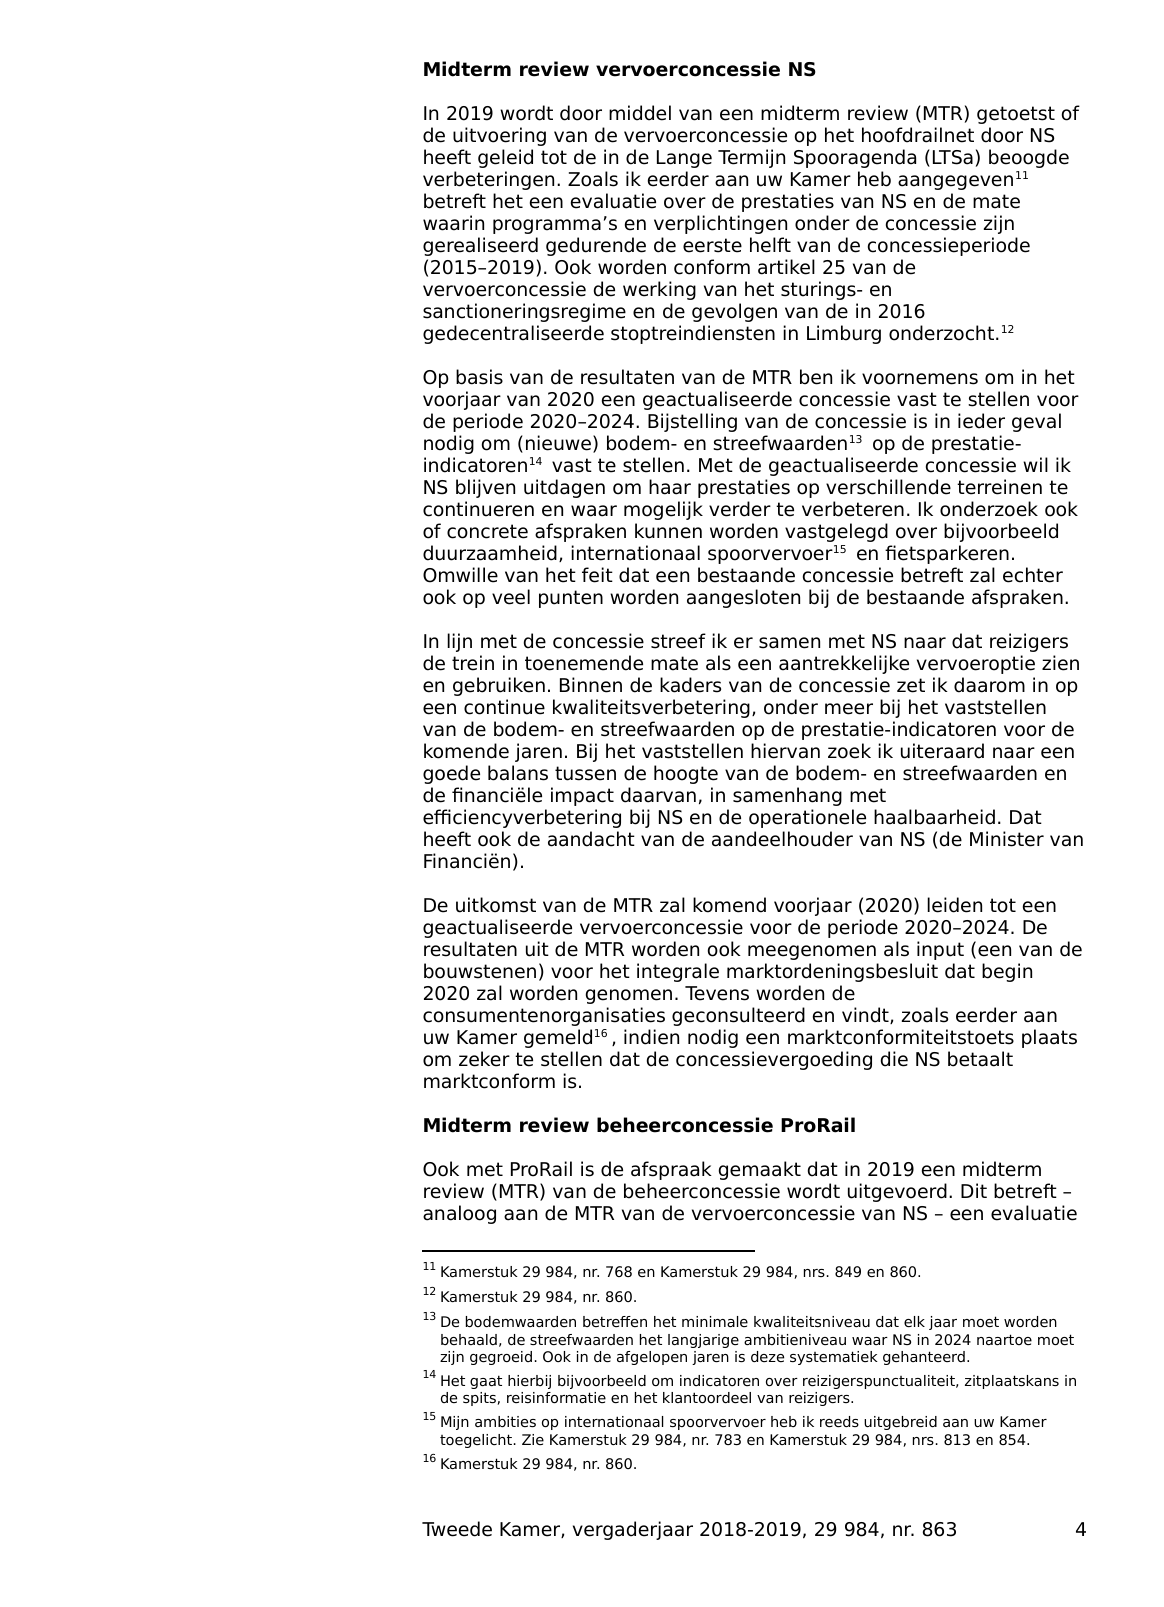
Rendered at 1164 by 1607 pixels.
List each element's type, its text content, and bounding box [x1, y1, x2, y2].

text In lijn met de concessie streef ik er samen met NS naar dat reizigers de trein in toenemende mate als een aantrekkelijke vervoeroptie zien en gebruiken. Binnen de kaders van de concessie zet ik daarom in op een continue kwaliteitsverbetering, onder meer bij het vaststellen van de bodem- en streefwaarden op de prestatie-indicatoren voor de komende jaren. Bij het vaststellen hiervan zoek ik uiteraard naar een goede balans tussen de hoogte van de bodem- en streefwaarden en de financiële impact daarvan, in samenhang met efficiencyverbetering bij NS en de operationele haalbaarheid. Dat heeft ook de aandacht van de aandeelhouder van NS (de Minister van Financiën). [422, 631, 1087, 873]
text De uitkomst van de MTR zal komend voorjaar (2020) leiden tot een geactualiseerde vervoerconcessie voor de periode 2020–2024. De resultaten uit de MTR worden ook meegenomen als input (een van de bouwstenen) voor het integrale marktordeningsbesluit dat begin 2020 zal worden genomen. Tevens worden de consumentenorganisaties geconsulteerd en vindt, zoals eerder aan uw Kamer gemeld, indien nodig een marktconformiteitstoets plaats om zeker te stellen dat de concessievergoeding die NS betaalt marktconform is. [422, 895, 1087, 1093]
text Op basis van de resultaten van de MTR ben ik voornemens om in het voorjaar van 2020 een geactualiseerde concessie vast te stellen voor de periode 2020–2024. Bijstelling van de concessie is in ieder geval nodig om (nieuwe) bodem- en streefwaarden op de prestatie-indicatoren vast te stellen. Met de geactualiseerde concessie wil ik NS blijven uitdagen om haar prestaties op verschillende terreinen te continueren en waar mogelijk verder te verbeteren. Ik onderzoek ook of concrete afspraken kunnen worden vastgelegd over bijvoorbeeld duurzaamheid, internationaal spoorvervoer en fietsparkeren. Omwille van het feit dat een bestaande concessie betreft zal echter ook op veel punten worden aangesloten bij de bestaande afspraken. [422, 367, 1087, 609]
subtitle Midterm review beheerconcessie ProRail [422, 1115, 1087, 1137]
subtitle Midterm review vervoerconcessie NS [422, 59, 1087, 81]
text Mijn ambities op internationaal spoorvervoer heb ik reeds uitgebreid aan uw Kamer toegelicht. Zie Kamerstuk 29 984, nr. 783 en Kamerstuk 29 984, nrs. 813 en 854. [422, 1410, 1087, 1449]
text De bodemwaarden betreffen het minimale kwaliteitsniveau dat elk jaar moet worden behaald, de streefwaarden het langjarige ambitieniveau waar NS in 2024 naartoe moet zijn gegroeid. Ook in de afgelopen jaren is deze systematiek gehanteerd. [422, 1310, 1087, 1366]
text Ook met ProRail is de afspraak gemaakt dat in 2019 een midterm review (MTR) van de beheerconcessie wordt uitgevoerd. Dit betreft – analoog aan de MTR van de vervoerconcessie van NS – een evaluatie [422, 1159, 1087, 1225]
text Kamerstuk 29 984, nr. 860. [422, 1285, 1087, 1307]
text Kamerstuk 29 984, nr. 860. [422, 1452, 1087, 1474]
text In 2019 wordt door middel van een midterm review (MTR) getoetst of de uitvoering van de vervoerconcessie op het hoofdrailnet door NS heeft geleid tot de in de Lange Termijn Spooragenda (LTSa) beoogde verbeteringen. Zoals ik eerder aan uw Kamer heb aangegeven betreft het een evaluatie over de prestaties van NS en de mate waarin programma’s en verplichtingen onder de concessie zijn gerealiseerd gedurende de eerste helft van de concessieperiode (2015–2019). Ook worden conform artikel 25 van de vervoerconcessie de werking van het sturings- en sanctioneringsregime en de gevolgen van de in 2016 gedecentraliseerde stoptreindiensten in Limburg onderzocht. [422, 103, 1087, 345]
text Het gaat hierbij bijvoorbeeld om indicatoren over reizigerspunctualiteit, zitplaatskans in de spits, reisinformatie en het klantoordeel van reizigers. [422, 1368, 1087, 1407]
text Kamerstuk 29 984, nr. 768 en Kamerstuk 29 984, nrs. 849 en 860. [422, 1260, 1087, 1282]
